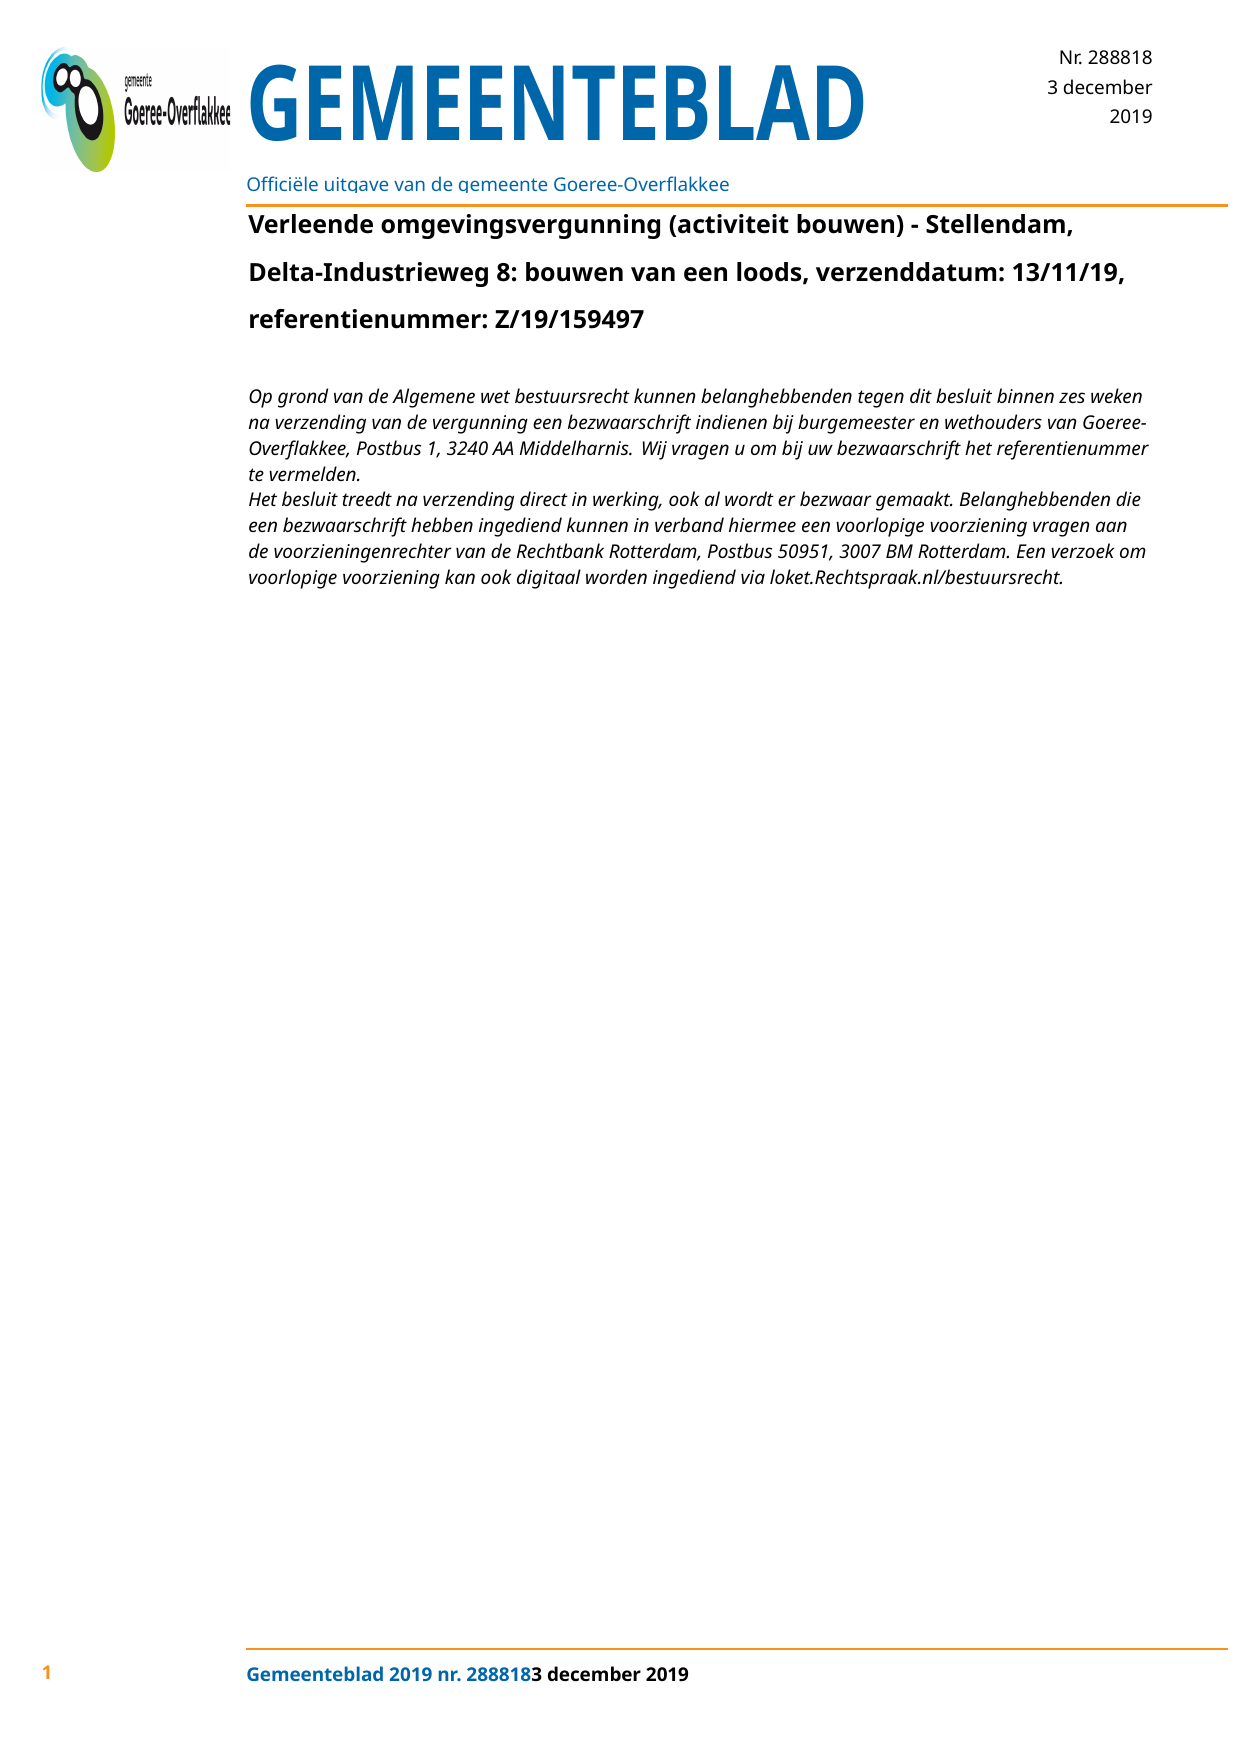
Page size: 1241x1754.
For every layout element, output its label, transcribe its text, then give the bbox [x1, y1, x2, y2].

text Verleende omgevingsvergunning (activiteit bouwen) - Stellendam, Delta-Industrieweg 8: bouwen van een loods, verzenddatum: 13/11/19, referentienummer: Z/19/159497 [248, 207, 1152, 336]
picture [41, 47, 231, 172]
text Het besluit treedt na verzending direct in werking, ook al wordt er bezwaar gemaakt. Belanghebbenden die een bezwaarschrift hebben ingediend kunnen in verband hiermee een voorlopige voorziening vragen aan de voorzieningenrechter van de Rechtbank Rotterdam, Postbus 50951, 3007 BM Rotterdam. Een verzoek om voorlopige voorziening kan ook digitaal worden ingediend via loket.Rechtspraak.nl/bestuursrecht. [248, 487, 1152, 589]
text Op grond van de Algemene wet bestuursrecht kunnen belanghebbenden tegen dit besluit binnen zes weken na verzending van de vergunning een bezwaarschrift indienen bij burgemeester en wethouders van Goeree-Overflakkee, Postbus 1, 3240 AA Middelharnis. Wij vragen u om bij uw bezwaarschrift het referentienummer te vermelden. [248, 384, 1152, 487]
